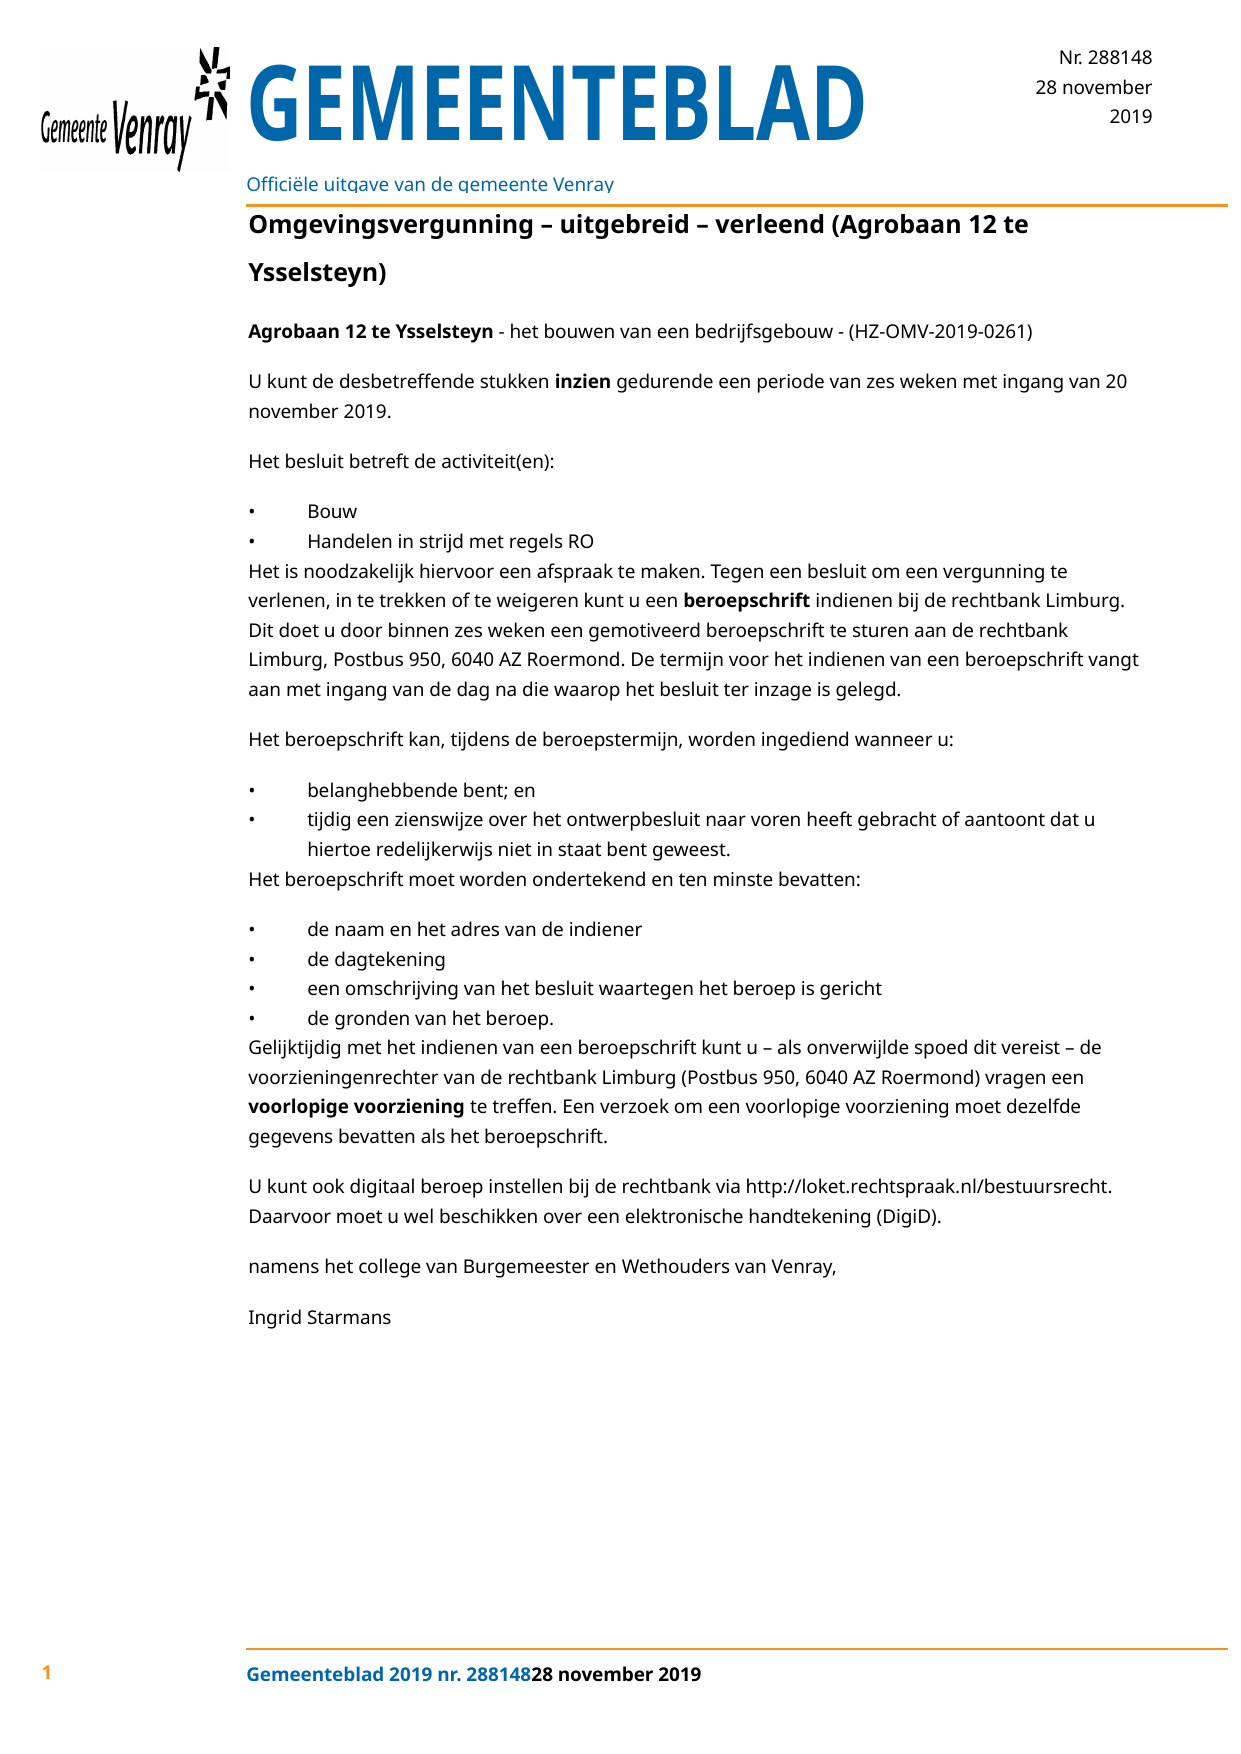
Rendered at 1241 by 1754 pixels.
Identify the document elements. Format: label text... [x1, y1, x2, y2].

text Ingrid Starmans [248, 1304, 1152, 1330]
list een omschrijving van het besluit waartegen het beroep is gericht [248, 975, 1152, 1001]
text Omgevingsvergunning – uitgebreid – verleend (Agrobaan 12 te Ysselsteyn) [248, 207, 1152, 288]
list Handelen in strijd met regels RO [248, 528, 1152, 554]
list Bouw [248, 499, 1152, 524]
text Het beroepschrift moet worden ondertekend en ten minste bevatten: [248, 866, 1152, 892]
list tijdig een zienswijze over het ontwerpbesluit naar voren heeft gebracht of aantoont dat u hiertoe redelijkerwijs niet in staat bent geweest. [248, 807, 1152, 862]
text Agrobaan 12 te Ysselsteyn - het bouwen van een bedrijfsgebouw - (HZ-OMV-2019-0261) [248, 318, 1152, 344]
text namens het college van Burgemeester en Wethouders van Venray, [248, 1254, 1152, 1279]
text Het beroepschrift kan, tijdens de beroepstermijn, worden ingediend wanneer u: [248, 727, 1152, 752]
text Het besluit betreft de activiteit(en): [248, 448, 1152, 474]
text Het is noodzakelijk hiervoor een afspraak te maken. Tegen een besluit om een vergunning te verlenen, in te trekken of te weigeren kunt u een beroepschrift indienen bij de rechtbank Limburg. Dit doet u door binnen zes weken een gemotiveerd beroepschrift te sturen aan de rechtbank Limburg, Postbus 950, 6040 AZ Roermond. De termijn voor het indienen van een beroepschrift vangt aan met ingang van de dag na die waarop het besluit ter inzage is gelegd. [248, 558, 1152, 702]
text U kunt ook digitaal beroep instellen bij de rechtbank via http://loket.rechtspraak.nl/bestuursrecht. Daarvoor moet u wel beschikken over een elektronische handtekening (DigiD). [248, 1174, 1152, 1229]
text Gelijktijdig met het indienen van een beroepschrift kunt u – als onverwijlde spoed dit vereist – de voorzieningenrechter van de rechtbank Limburg (Postbus 950, 6040 AZ Roermond) vragen een voorlopige voorziening te treffen. Een verzoek om een voorlopige voorziening moet dezelfde gegevens bevatten als het beroepschrift. [248, 1034, 1152, 1149]
text U kunt de desbetreffende stukken inzien gedurende een periode van zes weken met ingang van 20 november 2019. [248, 368, 1152, 424]
picture [41, 47, 231, 172]
list de dagtekening [248, 946, 1152, 972]
list belanghebbende bent; en [248, 777, 1152, 803]
list de gronden van het beroep. [248, 1005, 1152, 1031]
list de naam en het adres van de indiener [248, 916, 1152, 942]
